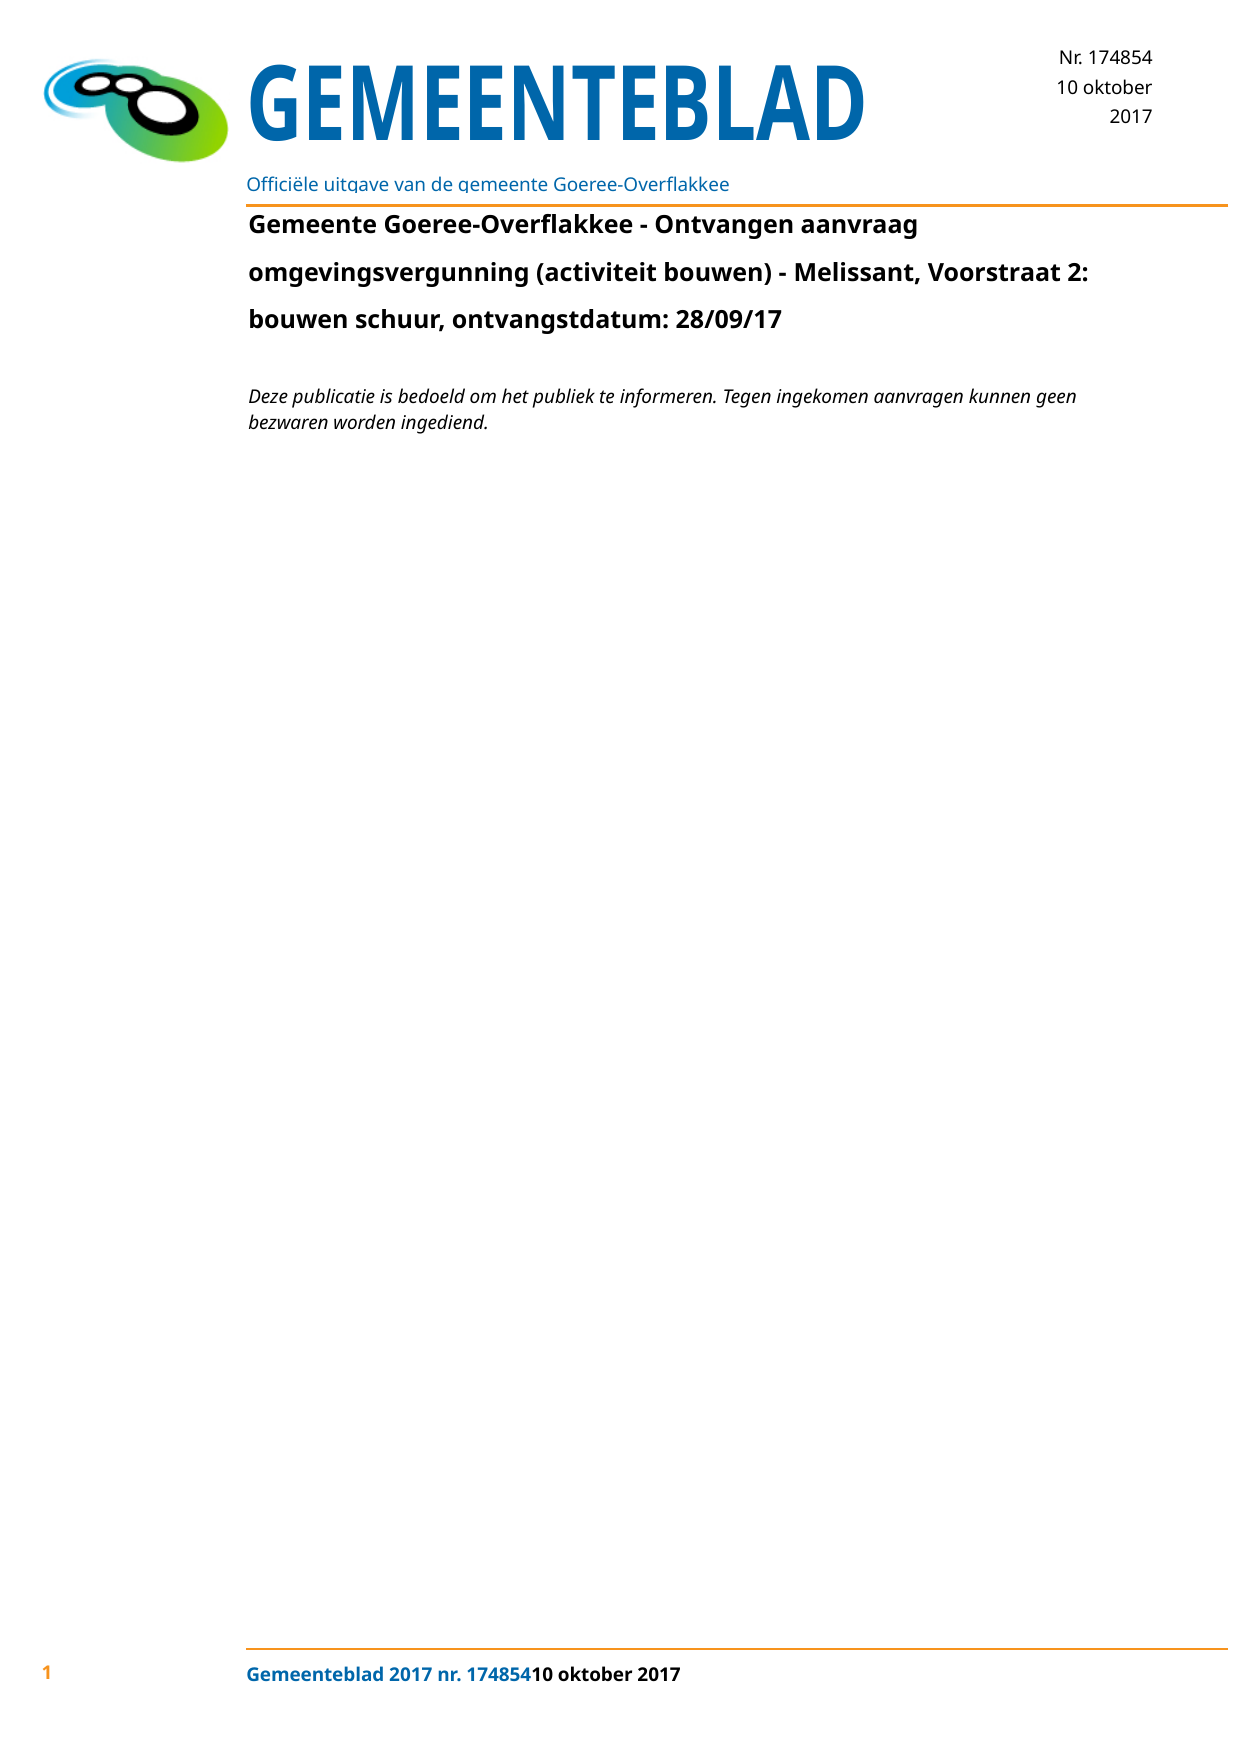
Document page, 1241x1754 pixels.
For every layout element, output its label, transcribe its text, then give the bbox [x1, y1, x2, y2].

text Gemeente Goeree-Overflakkee - Ontvangen aanvraag omgevingsvergunning (activiteit bouwen) - Melissant, Voorstraat 2: bouwen schuur, ontvangstdatum: 28/09/17 [248, 207, 1152, 336]
picture [41, 47, 231, 172]
text Deze publicatie is bedoeld om het publiek te informeren. Tegen ingekomen aanvragen kunnen geen bezwaren worden ingediend. [248, 384, 1152, 435]
